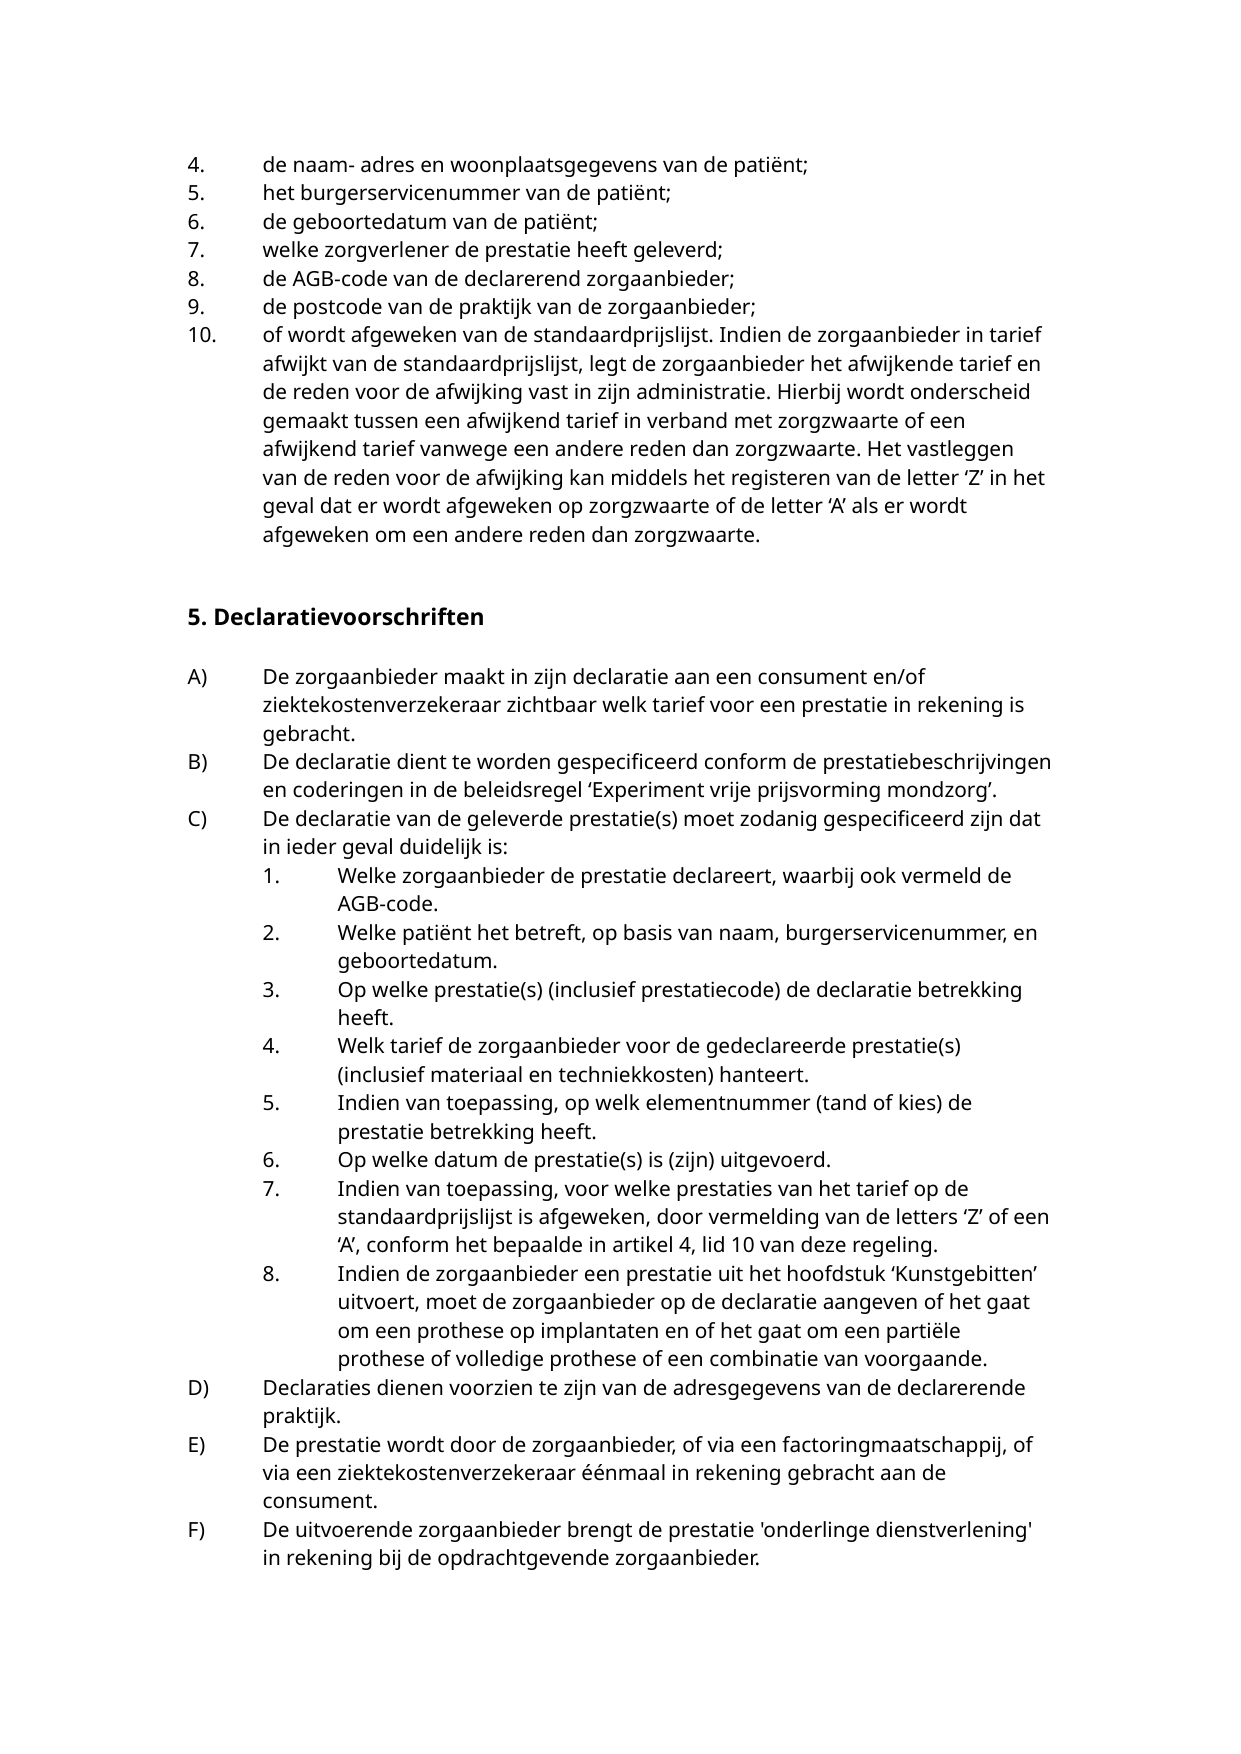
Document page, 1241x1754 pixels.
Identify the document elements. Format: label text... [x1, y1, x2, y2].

list Indien van toepassing, voor welke prestaties van het tarief op de standaardprijslijst is afgeweken, door vermelding van de letters ‘Z’ of een ‘A’, conform het bepaalde in artikel 4, lid 10 van deze regeling. [262, 1174, 1053, 1259]
list het burgerservicenummer van de patiënt; [187, 178, 1053, 207]
list Op welke prestatie(s) (inclusief prestatiecode) de declaratie betrekking heeft. [262, 975, 1053, 1032]
list de naam- adres en woonplaatsgegevens van de patiënt; [187, 150, 1053, 178]
list of wordt afgeweken van de standaardprijslijst. Indien de zorgaanbieder in tarief afwijkt van de standaardprijslijst, legt de zorgaanbieder het afwijkende tarief en de reden voor de afwijking vast in zijn administratie. Hierbij wordt onderscheid gemaakt tussen een afwijkend tarief in verband met zorgzwaarte of een afwijkend tarief vanwege een andere reden dan zorgzwaarte. Het vastleggen van de reden voor de afwijking kan middels het registeren van de letter ‘Z’ in het geval dat er wordt afgeweken op zorgzwaarte of de letter ‘A’ als er wordt afgeweken om een andere reden dan zorgzwaarte. [187, 321, 1053, 548]
list De declaratie van de geleverde prestatie(s) moet zodanig gespecificeerd zijn dat in ieder geval duidelijk is: [187, 804, 1053, 861]
list Welke zorgaanbieder de prestatie declareert, waarbij ook vermeld de AGB-code. [262, 861, 1053, 918]
list De zorgaanbieder maakt in zijn declaratie aan een consument en/of ziektekostenverzekeraar zichtbaar welk tarief voor een prestatie in rekening is gebracht. [187, 662, 1053, 747]
list de postcode van de praktijk van de zorgaanbieder; [187, 292, 1053, 321]
list Indien de zorgaanbieder een prestatie uit het hoofdstuk ‘Kunstgebitten’ uitvoert, moet de zorgaanbieder op de declaratie aangeven of het gaat om een prothese op implantaten en of het gaat om een partiële prothese of volledige prothese of een combinatie van voorgaande. [262, 1259, 1053, 1373]
list Declaraties dienen voorzien te zijn van de adresgegevens van de declarerende praktijk. [187, 1373, 1053, 1430]
list Welke patiënt het betreft, op basis van naam, burgerservicenummer, en geboortedatum. [262, 918, 1053, 975]
list de AGB-code van de declarerend zorgaanbieder; [187, 264, 1053, 292]
list De uitvoerende zorgaanbieder brengt de prestatie 'onderlinge dienstverlening' in rekening bij de opdrachtgevende zorgaanbieder. [187, 1515, 1053, 1572]
list welke zorgverlener de prestatie heeft geleverd; [187, 235, 1053, 264]
list Indien van toepassing, op welk elementnummer (tand of kies) de prestatie betrekking heeft. [262, 1088, 1053, 1145]
subtitle 5. Declaratievoorschriften [187, 601, 1053, 632]
list Op welke datum de prestatie(s) is (zijn) uitgevoerd. [262, 1145, 1053, 1174]
list De declaratie dient te worden gespecificeerd conform de prestatiebeschrijvingen en coderingen in de beleidsregel ‘Experiment vrije prijsvorming mondzorg’. [187, 747, 1053, 804]
list de geboortedatum van de patiënt; [187, 207, 1053, 235]
list Welk tarief de zorgaanbieder voor de gedeclareerde prestatie(s) (inclusief materiaal en techniekkosten) hanteert. [262, 1032, 1053, 1088]
list De prestatie wordt door de zorgaanbieder, of via een factoringmaatschappij, of via een ziektekostenverzekeraar éénmaal in rekening gebracht aan de consument. [187, 1430, 1053, 1515]
